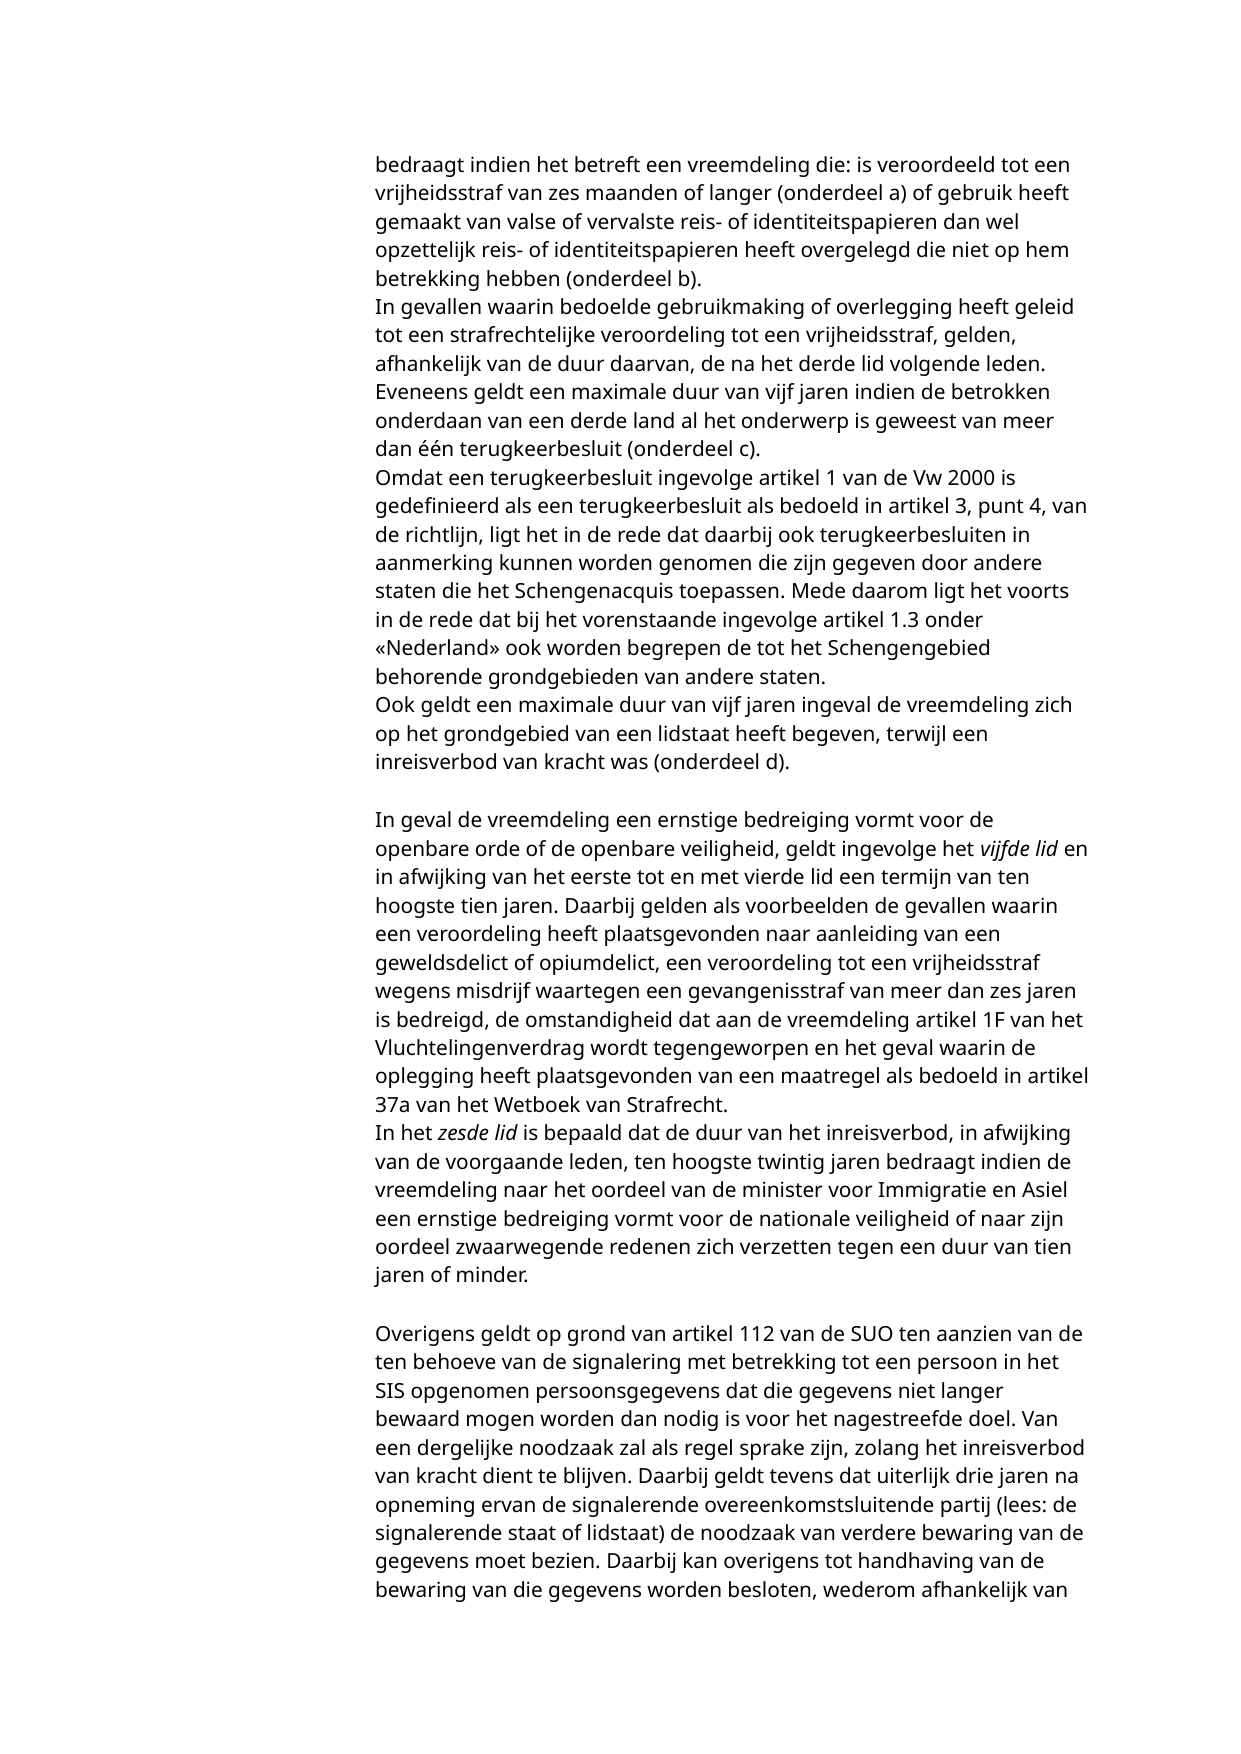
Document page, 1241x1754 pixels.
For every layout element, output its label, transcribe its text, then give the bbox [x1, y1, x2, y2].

text Eveneens geldt een maximale duur van vijf jaren indien de betrokken onderdaan van een derde land al het onderwerp is geweest van meer dan één terugkeerbesluit (onderdeel c). [375, 377, 1090, 463]
text In het zesde lid is bepaald dat de duur van het inreisverbod, in afwijking van de voorgaande leden, ten hoogste twintig jaren bedraagt indien de vreemdeling naar het oordeel van de minister voor Immigratie en Asiel een ernstige bedreiging vormt voor de nationale veiligheid of naar zijn oordeel zwaarwegende redenen zich verzetten tegen een duur van tien jaren of minder. [375, 1118, 1090, 1289]
text Ook geldt een maximale duur van vijf jaren ingeval de vreemdeling zich op het grondgebied van een lidstaat heeft begeven, terwijl een inreisverbod van kracht was (onderdeel d). [375, 690, 1090, 776]
text Overigens geldt op grond van artikel 112 van de SUO ten aanzien van de ten behoeve van de signalering met betrekking tot een persoon in het SIS opgenomen persoonsgegevens dat die gegevens niet langer bewaard mogen worden dan nodig is voor het nagestreefde doel. Van een dergelijke noodzaak zal als regel sprake zijn, zolang het inreisverbod van kracht dient te blijven. Daarbij geldt tevens dat uiterlijk drie jaren na opneming ervan de signalerende overeenkomstsluitende partij (lees: de signalerende staat of lidstaat) de noodzaak van verdere bewaring van de gegevens moet bezien. Daarbij kan overigens tot handhaving van de bewaring van die gegevens worden besloten, wederom afhankelijk van [375, 1319, 1090, 1603]
text Omdat een terugkeerbesluit ingevolge artikel 1 van de Vw 2000 is gedefinieerd als een terugkeerbesluit als bedoeld in artikel 3, punt 4, van de richtlijn, ligt het in de rede dat daarbij ook terugkeerbesluiten in aanmerking kunnen worden genomen die zijn gegeven door andere staten die het Schengenacquis toepassen. Mede daarom ligt het voorts in de rede dat bij het vorenstaande ingevolge artikel 1.3 onder «Nederland» ook worden begrepen de tot het Schengengebied behorende grondgebieden van andere staten. [375, 463, 1090, 690]
text bedraagt indien het betreft een vreemdeling die: is veroordeeld tot een vrijheidsstraf van zes maanden of langer (onderdeel a) of gebruik heeft gemaakt van valse of vervalste reis- of identiteitspapieren dan wel opzettelijk reis- of identiteitspapieren heeft overgelegd die niet op hem betrekking hebben (onderdeel b). [375, 150, 1090, 292]
text In geval de vreemdeling een ernstige bedreiging vormt voor de openbare orde of de openbare veiligheid, geldt ingevolge het vijfde lid en in afwijking van het eerste tot en met vierde lid een termijn van ten hoogste tien jaren. Daarbij gelden als voorbeelden de gevallen waarin een veroordeling heeft plaatsgevonden naar aanleiding van een geweldsdelict of opiumdelict, een veroordeling tot een vrijheidsstraf wegens misdrijf waartegen een gevangenisstraf van meer dan zes jaren is bedreigd, de omstandigheid dat aan de vreemdeling artikel 1F van het Vluchtelingenverdrag wordt tegengeworpen en het geval waarin de oplegging heeft plaatsgevonden van een maatregel als bedoeld in artikel 37a van het Wetboek van Strafrecht. [375, 806, 1090, 1118]
text In gevallen waarin bedoelde gebruikmaking of overlegging heeft geleid tot een strafrechtelijke veroordeling tot een vrijheidsstraf, gelden, afhankelijk van de duur daarvan, de na het derde lid volgende leden. [375, 292, 1090, 377]
